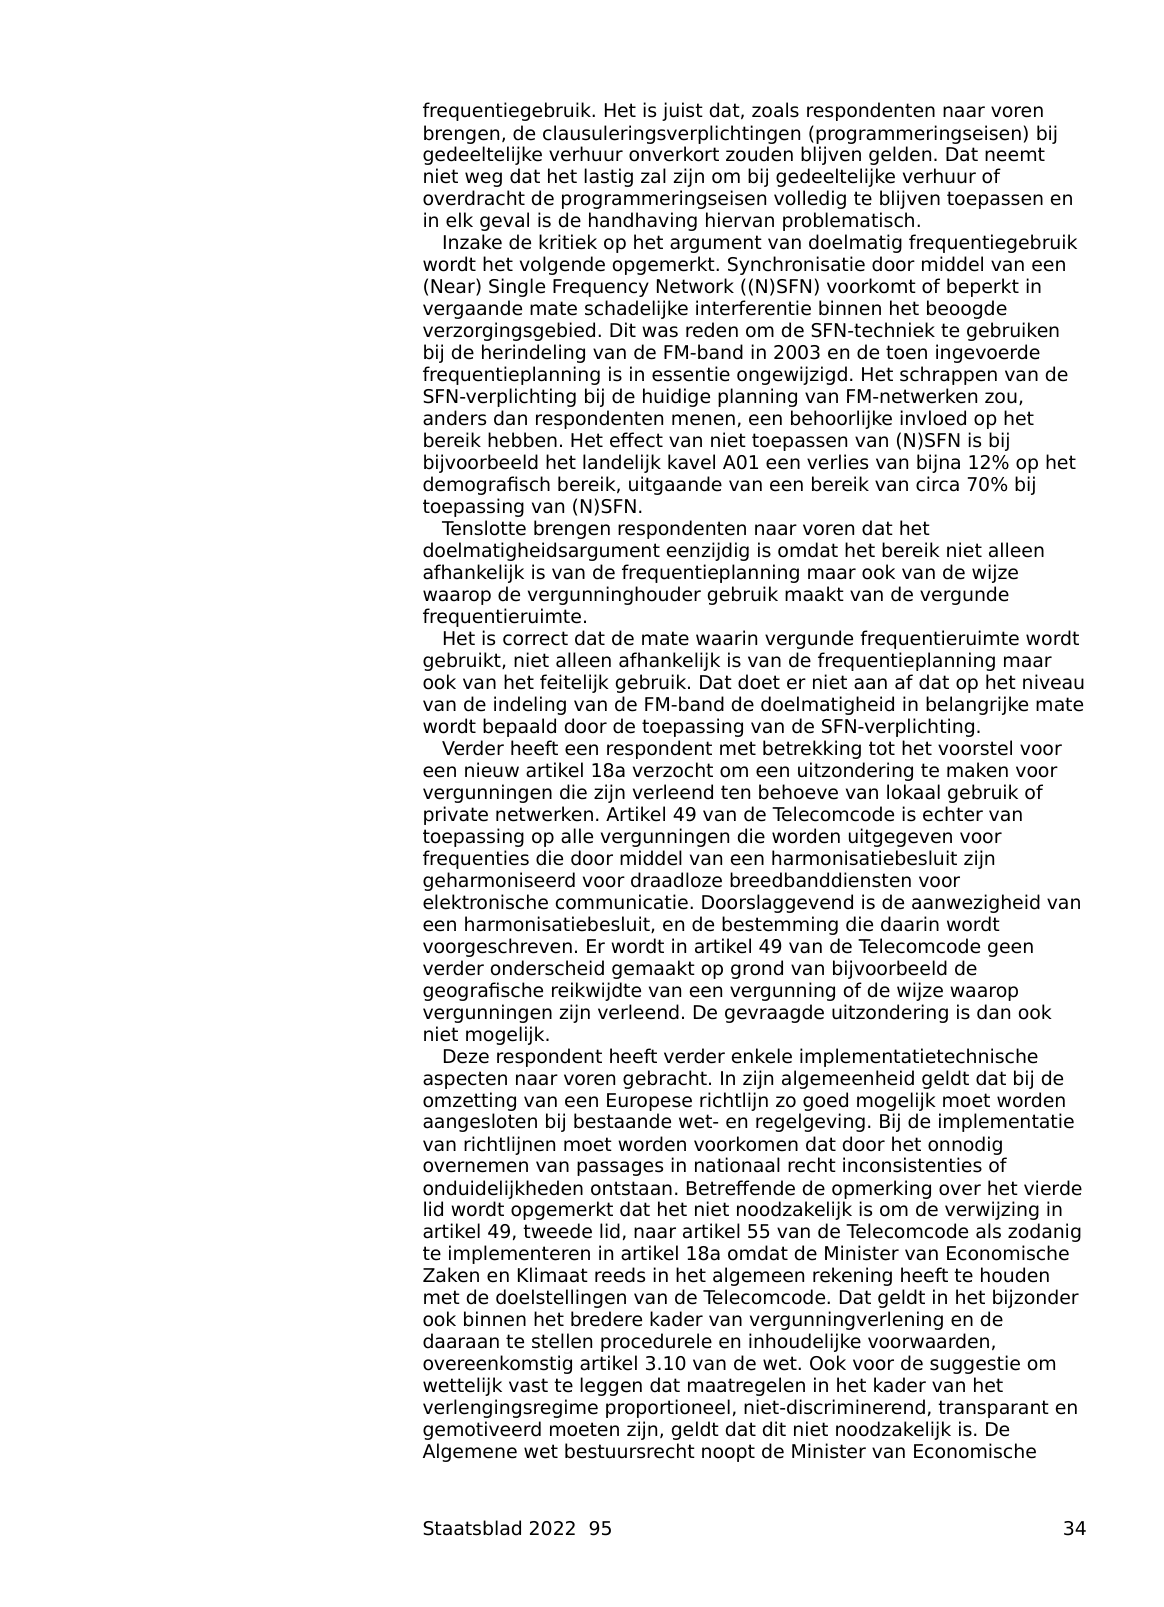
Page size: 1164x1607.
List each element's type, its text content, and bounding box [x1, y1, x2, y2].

text Inzake de kritiek op het argument van doelmatig frequentiegebruik wordt het volgende opgemerkt. Synchronisatie door middel van een (Near) Single Frequency Network ((N)SFN) voorkomt of beperkt in vergaande mate schadelijke interferentie binnen het beoogde verzorgingsgebied. Dit was reden om de SFN-techniek te gebruiken bij de herindeling van de FM-band in 2003 en de toen ingevoerde frequentieplanning is in essentie ongewijzigd. Het schrappen van de SFN-verplichting bij de huidige planning van FM-netwerken zou, anders dan respondenten menen, een behoorlijke invloed op het bereik hebben. Het effect van niet toepassen van (N)SFN is bij bijvoorbeeld het landelijk kavel A01 een verlies van bijna 12% op het demografisch bereik, uitgaande van een bereik van circa 70% bij toepassing van (N)SFN. [422, 232, 1087, 518]
text Verder heeft een respondent met betrekking tot het voorstel voor een nieuw artikel 18a verzocht om een uitzondering te maken voor vergunningen die zijn verleend ten behoeve van lokaal gebruik of private netwerken. Artikel 49 van de Telecomcode is echter van toepassing op alle vergunningen die worden uitgegeven voor frequenties die door middel van een harmonisatiebesluit zijn geharmoniseerd voor draadloze breedbanddiensten voor elektronische communicatie. Doorslaggevend is de aanwezigheid van een harmonisatiebesluit, en de bestemming die daarin wordt voorgeschreven. Er wordt in artikel 49 van de Telecomcode geen verder onderscheid gemaakt op grond van bijvoorbeeld de geografische reikwijdte van een vergunning of de wijze waarop vergunningen zijn verleend. De gevraagde uitzondering is dan ook niet mogelijk. [422, 738, 1087, 1046]
text Het is correct dat de mate waarin vergunde frequentieruimte wordt gebruikt, niet alleen afhankelijk is van de frequentieplanning maar ook van het feitelijk gebruik. Dat doet er niet aan af dat op het niveau van de indeling van de FM-band de doelmatigheid in belangrijke mate wordt bepaald door de toepassing van de SFN-verplichting. [422, 628, 1087, 738]
text Deze respondent heeft verder enkele implementatietechnische aspecten naar voren gebracht. In zijn algemeenheid geldt dat bij de omzetting van een Europese richtlijn zo goed mogelijk moet worden aangesloten bij bestaande wet- en regelgeving. Bij de implementatie van richtlijnen moet worden voorkomen dat door het onnodig overnemen van passages in nationaal recht inconsistenties of onduidelijkheden ontstaan. Betreffende de opmerking over het vierde lid wordt opgemerkt dat het niet noodzakelijk is om de verwijzing in artikel 49, tweede lid, naar artikel 55 van de Telecomcode als zodanig te implementeren in artikel 18a omdat de Minister van Economische Zaken en Klimaat reeds in het algemeen rekening heeft te houden met de doelstellingen van de Telecomcode. Dat geldt in het bijzonder ook binnen het bredere kader van vergunningverlening en de daaraan te stellen procedurele en inhoudelijke voorwaarden, overeenkomstig artikel 3.10 van de wet. Ook voor de suggestie om wettelijk vast te leggen dat maatregelen in het kader van het verlengingsregime proportioneel, niet-discriminerend, transparant en gemotiveerd moeten zijn, geldt dat dit niet noodzakelijk is. De Algemene wet bestuursrecht noopt de Minister van Economische [422, 1046, 1087, 1463]
text frequentiegebruik. Het is juist dat, zoals respondenten naar voren brengen, de clausuleringsverplichtingen (programmeringseisen) bij gedeeltelijke verhuur onverkort zouden blijven gelden. Dat neemt niet weg dat het lastig zal zijn om bij gedeeltelijke verhuur of overdracht de programmeringseisen volledig te blijven toepassen en in elk geval is de handhaving hiervan problematisch. [422, 100, 1087, 232]
text Tenslotte brengen respondenten naar voren dat het doelmatigheidsargument eenzijdig is omdat het bereik niet alleen afhankelijk is van de frequentieplanning maar ook van de wijze waarop de vergunninghouder gebruik maakt van de vergunde frequentieruimte. [422, 518, 1087, 628]
